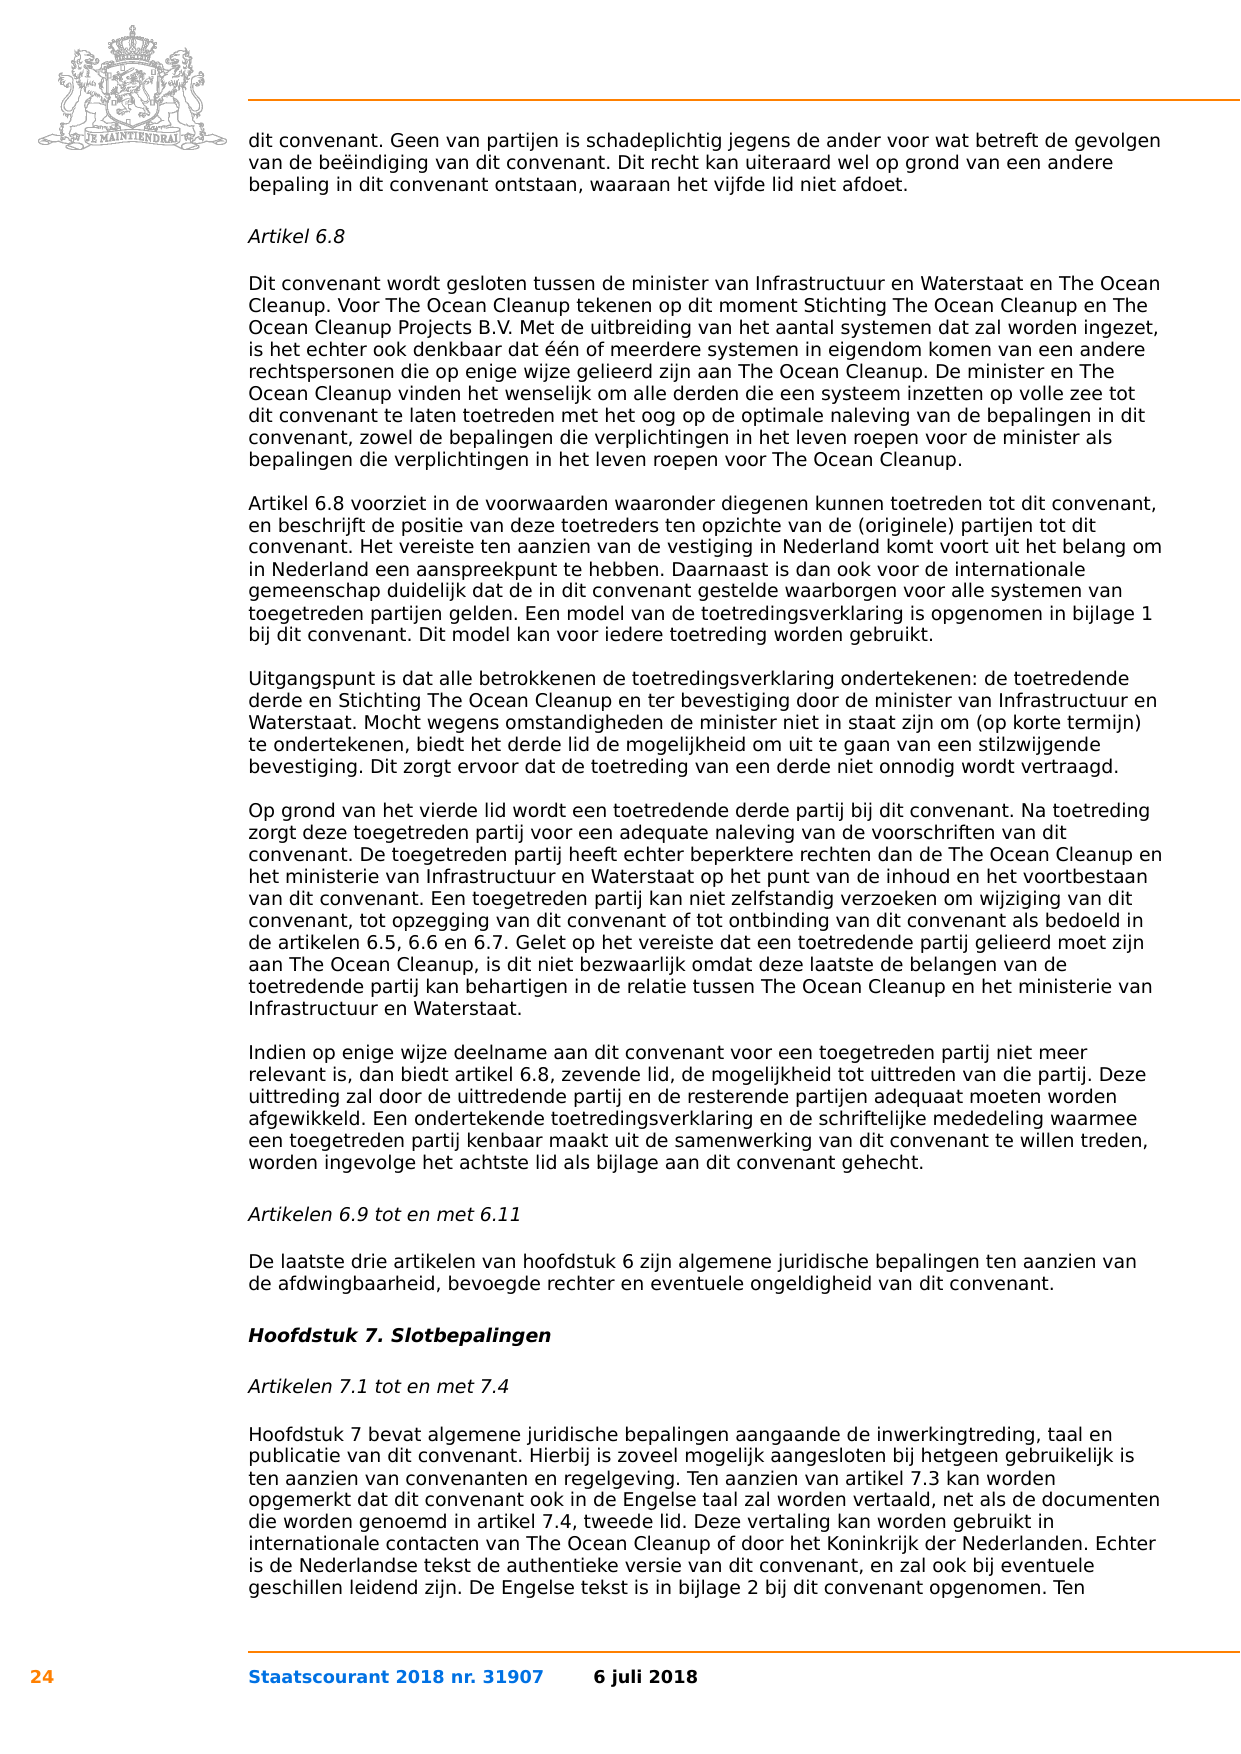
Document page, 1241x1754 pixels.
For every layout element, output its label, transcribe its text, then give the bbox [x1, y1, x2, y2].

subtitle Artikelen 6.9 tot en met 6.11 [248, 1203, 1163, 1226]
text Artikel 6.8 voorziet in de voorwaarden waaronder diegenen kunnen toetreden tot dit convenant, en beschrijft de positie van deze toetreders ten opzichte van de (originele) partijen tot dit convenant. Het vereiste ten aanzien van de vestiging in Nederland komt voort uit het belang om in Nederland een aanspreekpunt te hebben. Daarnaast is dan ook voor de internationale gemeenschap duidelijk dat de in dit convenant gestelde waarborgen voor alle systemen van toegetreden partijen gelden. Een model van de toetredingsverklaring is opgenomen in bijlage 1 bij dit convenant. Dit model kan voor iedere toetreding worden gebruikt. [248, 492, 1163, 646]
text De laatste drie artikelen van hoofdstuk 6 zijn algemene juridische bepalingen ten aanzien van de afdwingbaarheid, bevoegde rechter en eventuele ongeldigheid van dit convenant. [248, 1251, 1163, 1294]
text Hoofdstuk 7 bevat algemene juridische bepalingen aangaande de inwerkingtreding, taal en publicatie van dit convenant. Hierbij is zoveel mogelijk aangesloten bij hetgeen gebruikelijk is ten aanzien van convenanten en regelgeving. Ten aanzien van artikel 7.3 kan worden opgemerkt dat dit convenant ook in de Engelse taal zal worden vertaald, net als de documenten die worden genoemd in artikel 7.4, tweede lid. Deze vertaling kan worden gebruikt in internationale contacten van The Ocean Cleanup of door het Koninkrijk der Nederlanden. Echter is de Nederlandse tekst de authentieke versie van dit convenant, en zal ook bij eventuele geschillen leidend zijn. De Engelse tekst is in bijlage 2 bij dit convenant opgenomen. Ten [248, 1423, 1163, 1599]
subtitle Artikelen 7.1 tot en met 7.4 [248, 1376, 1163, 1398]
text Op grond van het vierde lid wordt een toetredende derde partij bij dit convenant. Na toetreding zorgt deze toegetreden partij voor een adequate naleving van de voorschriften van dit convenant. De toegetreden partij heeft echter beperktere rechten dan de The Ocean Cleanup en het ministerie van Infrastructuur en Waterstaat op het punt van de inhoud en het voortbestaan van dit convenant. Een toegetreden partij kan niet zelfstandig verzoeken om wijziging van dit convenant, tot opzegging van dit convenant of tot ontbinding van dit convenant als bedoeld in de artikelen 6.5, 6.6 en 6.7. Gelet op het vereiste dat een toetredende partij gelieerd moet zijn aan The Ocean Cleanup, is dit niet bezwaarlijk omdat deze laatste de belangen van de toetredende partij kan behartigen in de relatie tussen The Ocean Cleanup en het ministerie van Infrastructuur en Waterstaat. [248, 800, 1163, 1020]
text dit convenant. Geen van partijen is schadeplichtig jegens de ander voor wat betreft de gevolgen van de beëindiging van dit convenant. Dit recht kan uiteraard wel op grond van een andere bepaling in dit convenant ontstaan, waaraan het vijfde lid niet afdoet. [248, 130, 1163, 196]
picture [38, 25, 227, 150]
subtitle Artikel 6.8 [248, 226, 1163, 248]
text Indien op enige wijze deelname aan dit convenant voor een toegetreden partij niet meer relevant is, dan biedt artikel 6.8, zevende lid, de mogelijkheid tot uittreden van die partij. Deze uittreding zal door de uittredende partij en de resterende partijen adequaat moeten worden afgewikkeld. Een ondertekende toetredingsverklaring en de schriftelijke mededeling waarmee een toegetreden partij kenbaar maakt uit de samenwerking van dit convenant te willen treden, worden ingevolge het achtste lid als bijlage aan dit convenant gehecht. [248, 1042, 1163, 1173]
text Dit convenant wordt gesloten tussen de minister van Infrastructuur en Waterstaat en The Ocean Cleanup. Voor The Ocean Cleanup tekenen op dit moment Stichting The Ocean Cleanup en The Ocean Cleanup Projects B.V. Met de uitbreiding van het aantal systemen dat zal worden ingezet, is het echter ook denkbaar dat één of meerdere systemen in eigendom komen van een andere rechtspersonen die op enige wijze gelieerd zijn aan The Ocean Cleanup. De minister en The Ocean Cleanup vinden het wenselijk om alle derden die een systeem inzetten op volle zee tot dit convenant te laten toetreden met het oog op de optimale naleving van de bepalingen in dit convenant, zowel de bepalingen die verplichtingen in het leven roepen voor de minister als bepalingen die verplichtingen in het leven roepen voor The Ocean Cleanup. [248, 273, 1163, 471]
text Uitgangspunt is dat alle betrokkenen de toetredingsverklaring ondertekenen: de toetredende derde en Stichting The Ocean Cleanup en ter bevestiging door de minister van Infrastructuur en Waterstaat. Mocht wegens omstandigheden de minister niet in staat zijn om (op korte termijn) te ondertekenen, biedt het derde lid de mogelijkheid om uit te gaan van een stilzwijgende bevestiging. Dit zorgt ervoor dat de toetreding van een derde niet onnodig wordt vertraagd. [248, 668, 1163, 778]
subtitle Hoofdstuk 7. Slotbepalingen [248, 1324, 1163, 1346]
